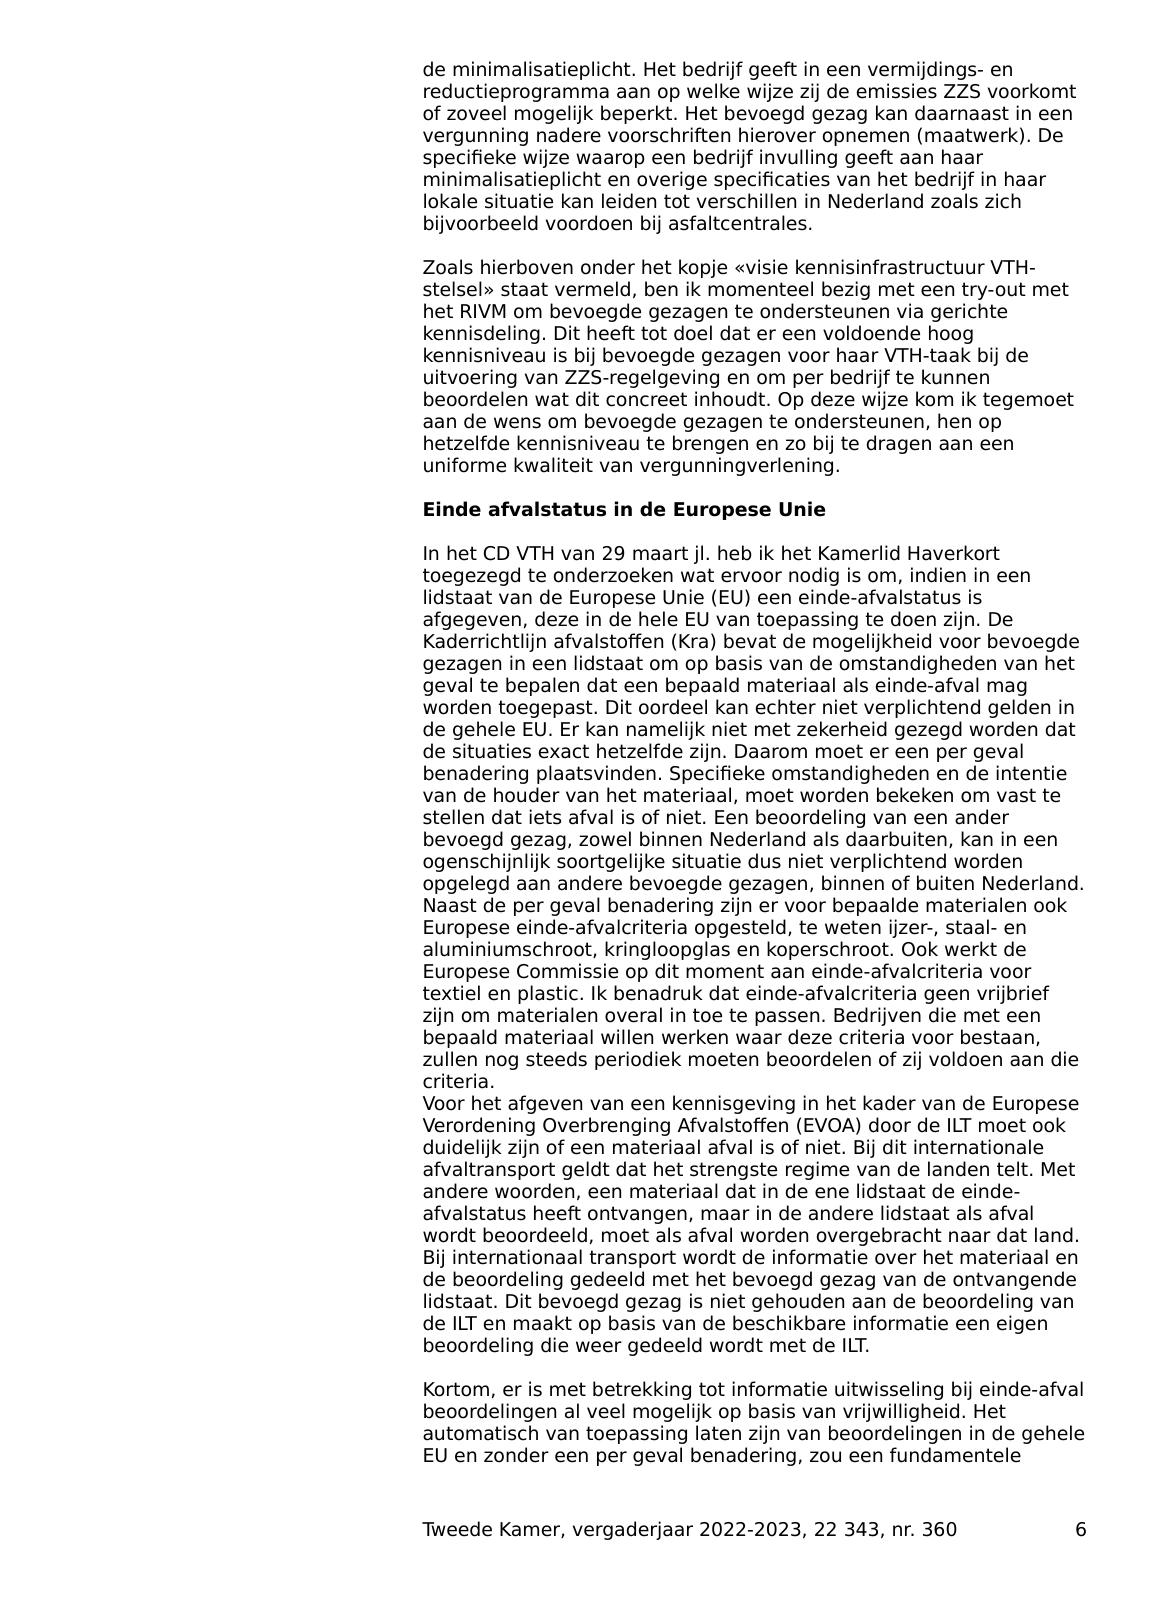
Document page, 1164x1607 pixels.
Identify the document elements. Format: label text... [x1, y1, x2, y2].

text In het CD VTH van 29 maart jl. heb ik het Kamerlid Haverkort toegezegd te onderzoeken wat ervoor nodig is om, indien in een lidstaat van de Europese Unie (EU) een einde-afvalstatus is afgegeven, deze in de hele EU van toepassing te doen zijn. De Kaderrichtlijn afvalstoffen (Kra) bevat de mogelijkheid voor bevoegde gezagen in een lidstaat om op basis van de omstandigheden van het geval te bepalen dat een bepaald materiaal als einde-afval mag worden toegepast. Dit oordeel kan echter niet verplichtend gelden in de gehele EU. Er kan namelijk niet met zekerheid gezegd worden dat de situaties exact hetzelfde zijn. Daarom moet er een per geval benadering plaatsvinden. Specifieke omstandigheden en de intentie van de houder van het materiaal, moet worden bekeken om vast te stellen dat iets afval is of niet. Een beoordeling van een ander bevoegd gezag, zowel binnen Nederland als daarbuiten, kan in een ogenschijnlijk soortgelijke situatie dus niet verplichtend worden opgelegd aan andere bevoegde gezagen, binnen of buiten Nederland. Naast de per geval benadering zijn er voor bepaalde materialen ook Europese einde-afvalcriteria opgesteld, te weten ijzer-, staal- en aluminiumschroot, kringloopglas en koperschroot. Ook werkt de Europese Commissie op dit moment aan einde-afvalcriteria voor textiel en plastic. Ik benadruk dat einde-afvalcriteria geen vrijbrief zijn om materialen overal in toe te passen. Bedrijven die met een bepaald materiaal willen werken waar deze criteria voor bestaan, zullen nog steeds periodiek moeten beoordelen of zij voldoen aan die criteria. [422, 543, 1087, 1093]
text Zoals hierboven onder het kopje «visie kennisinfrastructuur VTH-stelsel» staat vermeld, ben ik momenteel bezig met een try-out met het RIVM om bevoegde gezagen te ondersteunen via gerichte kennisdeling. Dit heeft tot doel dat er een voldoende hoog kennisniveau is bij bevoegde gezagen voor haar VTH-taak bij de uitvoering van ZZS-regelgeving en om per bedrijf te kunnen beoordelen wat dit concreet inhoudt. Op deze wijze kom ik tegemoet aan de wens om bevoegde gezagen te ondersteunen, hen op hetzelfde kennisniveau te brengen en zo bij te dragen aan een uniforme kwaliteit van vergunningverlening. [422, 257, 1087, 477]
subtitle Einde afvalstatus in de Europese Unie [422, 499, 1087, 521]
text Voor het afgeven van een kennisgeving in het kader van de Europese Verordening Overbrenging Afvalstoffen (EVOA) door de ILT moet ook duidelijk zijn of een materiaal afval is of niet. Bij dit internationale afvaltransport geldt dat het strengste regime van de landen telt. Met andere woorden, een materiaal dat in de ene lidstaat de einde-afvalstatus heeft ontvangen, maar in de andere lidstaat als afval wordt beoordeeld, moet als afval worden overgebracht naar dat land. Bij internationaal transport wordt de informatie over het materiaal en de beoordeling gedeeld met het bevoegd gezag van de ontvangende lidstaat. Dit bevoegd gezag is niet gehouden aan de beoordeling van de ILT en maakt op basis van de beschikbare informatie een eigen beoordeling die weer gedeeld wordt met de ILT. [422, 1093, 1087, 1356]
text de minimalisatieplicht. Het bedrijf geeft in een vermijdings- en reductieprogramma aan op welke wijze zij de emissies ZZS voorkomt of zoveel mogelijk beperkt. Het bevoegd gezag kan daarnaast in een vergunning nadere voorschriften hierover opnemen (maatwerk). De specifieke wijze waarop een bedrijf invulling geeft aan haar minimalisatieplicht en overige specificaties van het bedrijf in haar lokale situatie kan leiden tot verschillen in Nederland zoals zich bijvoorbeeld voordoen bij asfaltcentrales. [422, 59, 1087, 235]
text Kortom, er is met betrekking tot informatie uitwisseling bij einde-afval beoordelingen al veel mogelijk op basis van vrijwilligheid. Het automatisch van toepassing laten zijn van beoordelingen in de gehele EU en zonder een per geval benadering, zou een fundamentele [422, 1379, 1087, 1467]
